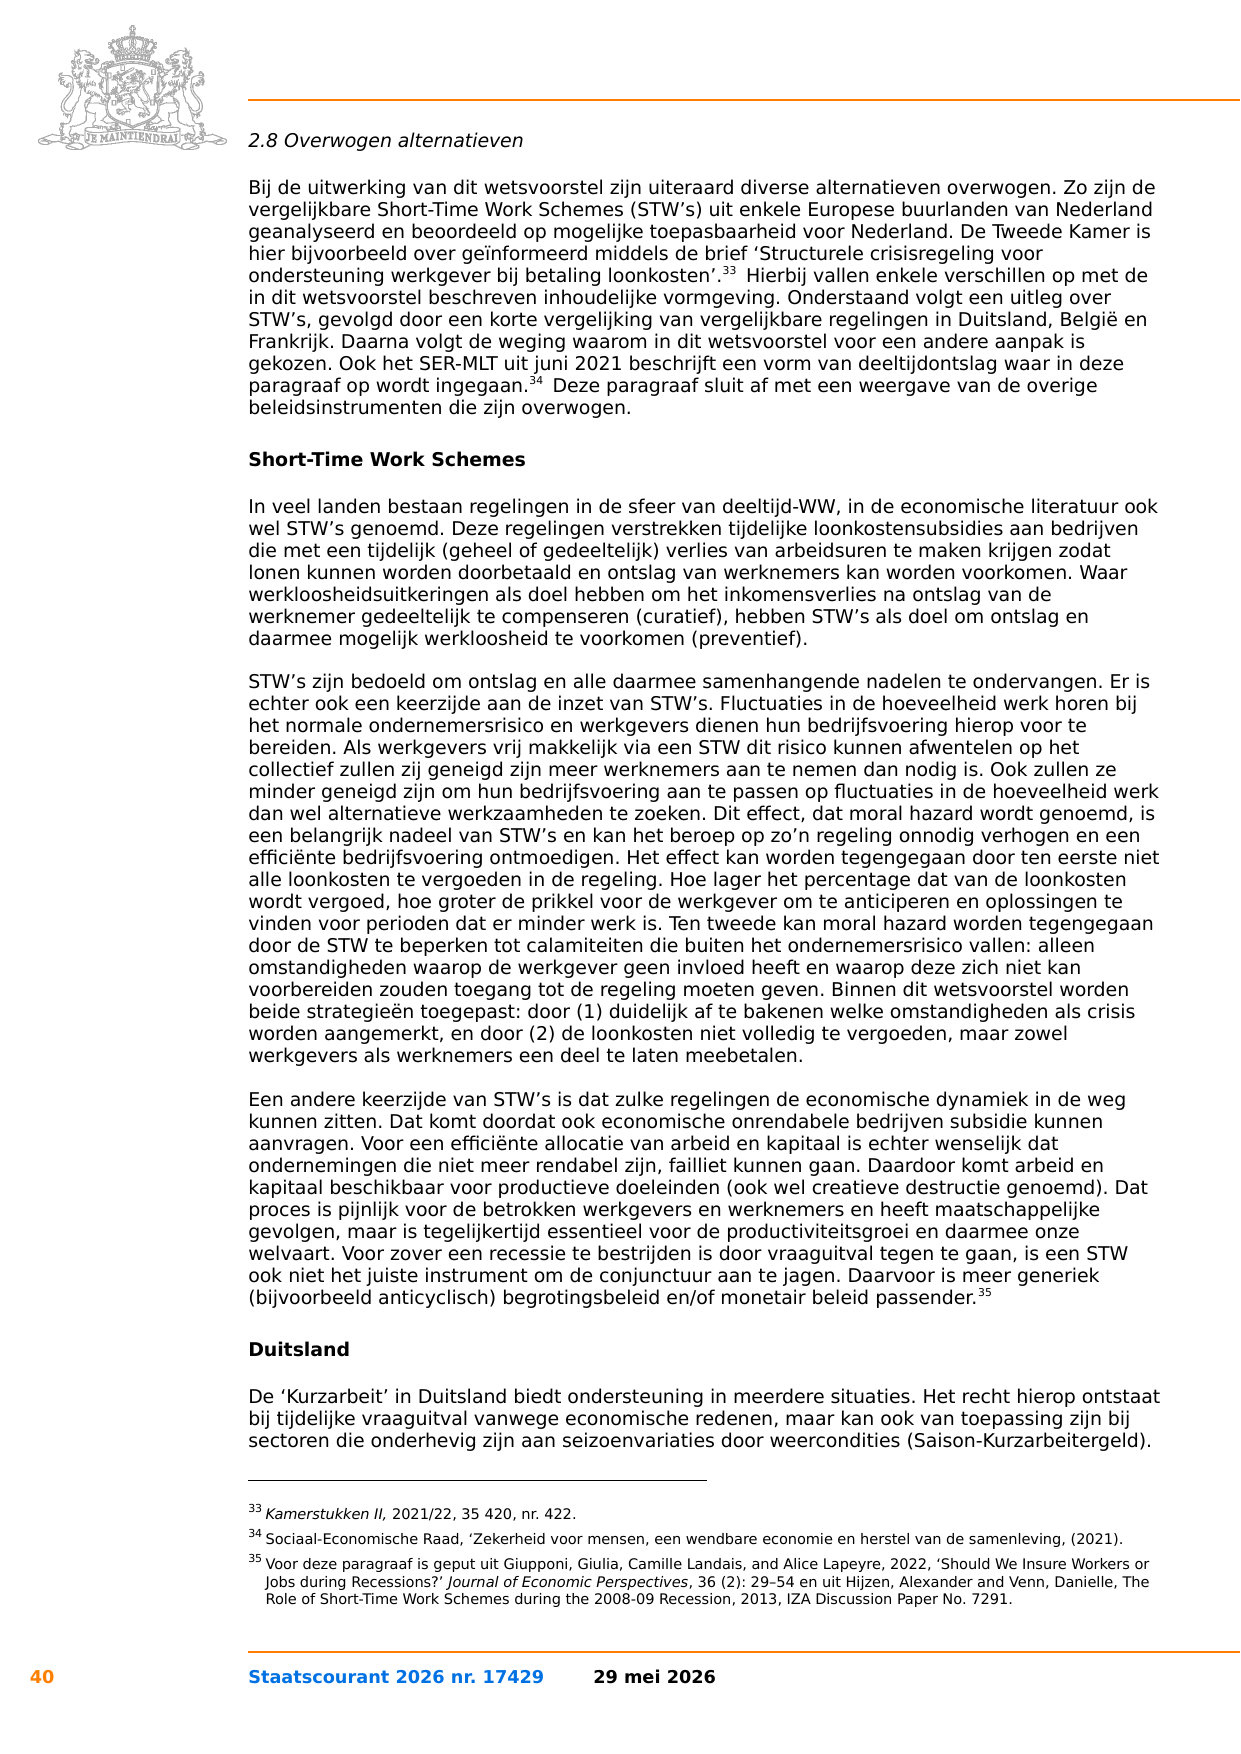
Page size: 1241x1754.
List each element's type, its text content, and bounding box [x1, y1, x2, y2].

text Kamerstukken II, 2021/22, 35 420, nr. 422. [248, 1502, 1163, 1524]
text STW’s zijn bedoeld om ontslag en alle daarmee samenhangende nadelen te ondervangen. Er is echter ook een keerzijde aan de inzet van STW’s. Fluctuaties in de hoeveelheid werk horen bij het normale ondernemersrisico en werkgevers dienen hun bedrijfsvoering hierop voor te bereiden. Als werkgevers vrij makkelijk via een STW dit risico kunnen afwentelen op het collectief zullen zij geneigd zijn meer werknemers aan te nemen dan nodig is. Ook zullen ze minder geneigd zijn om hun bedrijfsvoering aan te passen op fluctuaties in de hoeveelheid werk dan wel alternatieve werkzaamheden te zoeken. Dit effect, dat moral hazard wordt genoemd, is een belangrijk nadeel van STW’s en kan het beroep op zo’n regeling onnodig verhogen en een efficiënte bedrijfsvoering ontmoedigen. Het effect kan worden tegengegaan door ten eerste niet alle loonkosten te vergoeden in de regeling. Hoe lager het percentage dat van de loonkosten wordt vergoed, hoe groter de prikkel voor de werkgever om te anticiperen en oplossingen te vinden voor perioden dat er minder werk is. Ten tweede kan moral hazard worden tegengegaan door de STW te beperken tot calamiteiten die buiten het ondernemersrisico vallen: alleen omstandigheden waarop de werkgever geen invloed heeft en waarop deze zich niet kan voorbereiden zouden toegang tot de regeling moeten geven. Binnen dit wetsvoorstel worden beide strategieën toegepast: door (1) duidelijk af te bakenen welke omstandigheden als crisis worden aangemerkt, en door (2) de loonkosten niet volledig te vergoeden, maar zowel werkgevers als werknemers een deel te laten meebetalen. [248, 671, 1163, 1067]
text Voor deze paragraaf is geput uit Giupponi, Giulia, Camille Landais, and Alice Lapeyre, 2022, ‘Should We Insure Workers or Jobs during Recessions?’ Journal of Economic Perspectives, 36 (2): 29–54 en uit Hijzen, Alexander and Venn, Danielle, The Role of Short-Time Work Schemes during the 2008-09 Recession, 2013, IZA Discussion Paper No. 7291. [248, 1552, 1163, 1608]
subtitle Duitsland [248, 1339, 1163, 1361]
text Bij de uitwerking van dit wetsvoorstel zijn uiteraard diverse alternatieven overwogen. Zo zijn de vergelijkbare Short-Time Work Schemes (STW’s) uit enkele Europese buurlanden van Nederland geanalyseerd en beoordeeld op mogelijke toepasbaarheid voor Nederland. De Tweede Kamer is hier bijvoorbeeld over geïnformeerd middels de brief ‘Structurele crisisregeling voor ondersteuning werkgever bij betaling loonkosten’. Hierbij vallen enkele verschillen op met de in dit wetsvoorstel beschreven inhoudelijke vormgeving. Onderstaand volgt een uitleg over STW’s, gevolgd door een korte vergelijking van vergelijkbare regelingen in Duitsland, België en Frankrijk. Daarna volgt de weging waarom in dit wetsvoorstel voor een andere aanpak is gekozen. Ook het SER-MLT uit juni 2021 beschrijft een vorm van deeltijdontslag waar in deze paragraaf op wordt ingegaan. Deze paragraaf sluit af met een weergave van de overige beleidsinstrumenten die zijn overwogen. [248, 177, 1163, 419]
text De ‘Kurzarbeit’ in Duitsland biedt ondersteuning in meerdere situaties. Het recht hierop ontstaat bij tijdelijke vraaguitval vanwege economische redenen, maar kan ook van toepassing zijn bij sectoren die onderhevig zijn aan seizoenvariaties door weercondities (Saison-Kurzarbeitergeld). [248, 1386, 1163, 1452]
text Een andere keerzijde van STW’s is dat zulke regelingen de economische dynamiek in de weg kunnen zitten. Dat komt doordat ook economische onrendabele bedrijven subsidie kunnen aanvragen. Voor een efficiënte allocatie van arbeid en kapitaal is echter wenselijk dat ondernemingen die niet meer rendabel zijn, failliet kunnen gaan. Daardoor komt arbeid en kapitaal beschikbaar voor productieve doeleinden (ook wel creatieve destructie genoemd). Dat proces is pijnlijk voor de betrokken werkgevers en werknemers en heeft maatschappelijke gevolgen, maar is tegelijkertijd essentieel voor de productiviteitsgroei en daarmee onze welvaart. Voor zover een recessie te bestrijden is door vraaguitval tegen te gaan, is een STW ook niet het juiste instrument om de conjunctuur aan te jagen. Daarvoor is meer generiek (bijvoorbeeld anticyclisch) begrotingsbeleid en/of monetair beleid passender. [248, 1089, 1163, 1309]
picture [38, 25, 227, 150]
text Sociaal-Economische Raad, ‘Zekerheid voor mensen, een wendbare economie en herstel van de samenleving, (2021). [248, 1527, 1163, 1549]
subtitle 2.8 Overwogen alternatieven [248, 130, 1163, 152]
subtitle Short-Time Work Schemes [248, 449, 1163, 471]
text In veel landen bestaan regelingen in de sfeer van deeltijd-WW, in de economische literatuur ook wel STW’s genoemd. Deze regelingen verstrekken tijdelijke loonkostensubsidies aan bedrijven die met een tijdelijk (geheel of gedeeltelijk) verlies van arbeidsuren te maken krijgen zodat lonen kunnen worden doorbetaald en ontslag van werknemers kan worden voorkomen. Waar werkloosheidsuitkeringen als doel hebben om het inkomensverlies na ontslag van de werknemer gedeeltelijk te compenseren (curatief), hebben STW’s als doel om ontslag en daarmee mogelijk werkloosheid te voorkomen (preventief). [248, 496, 1163, 649]
